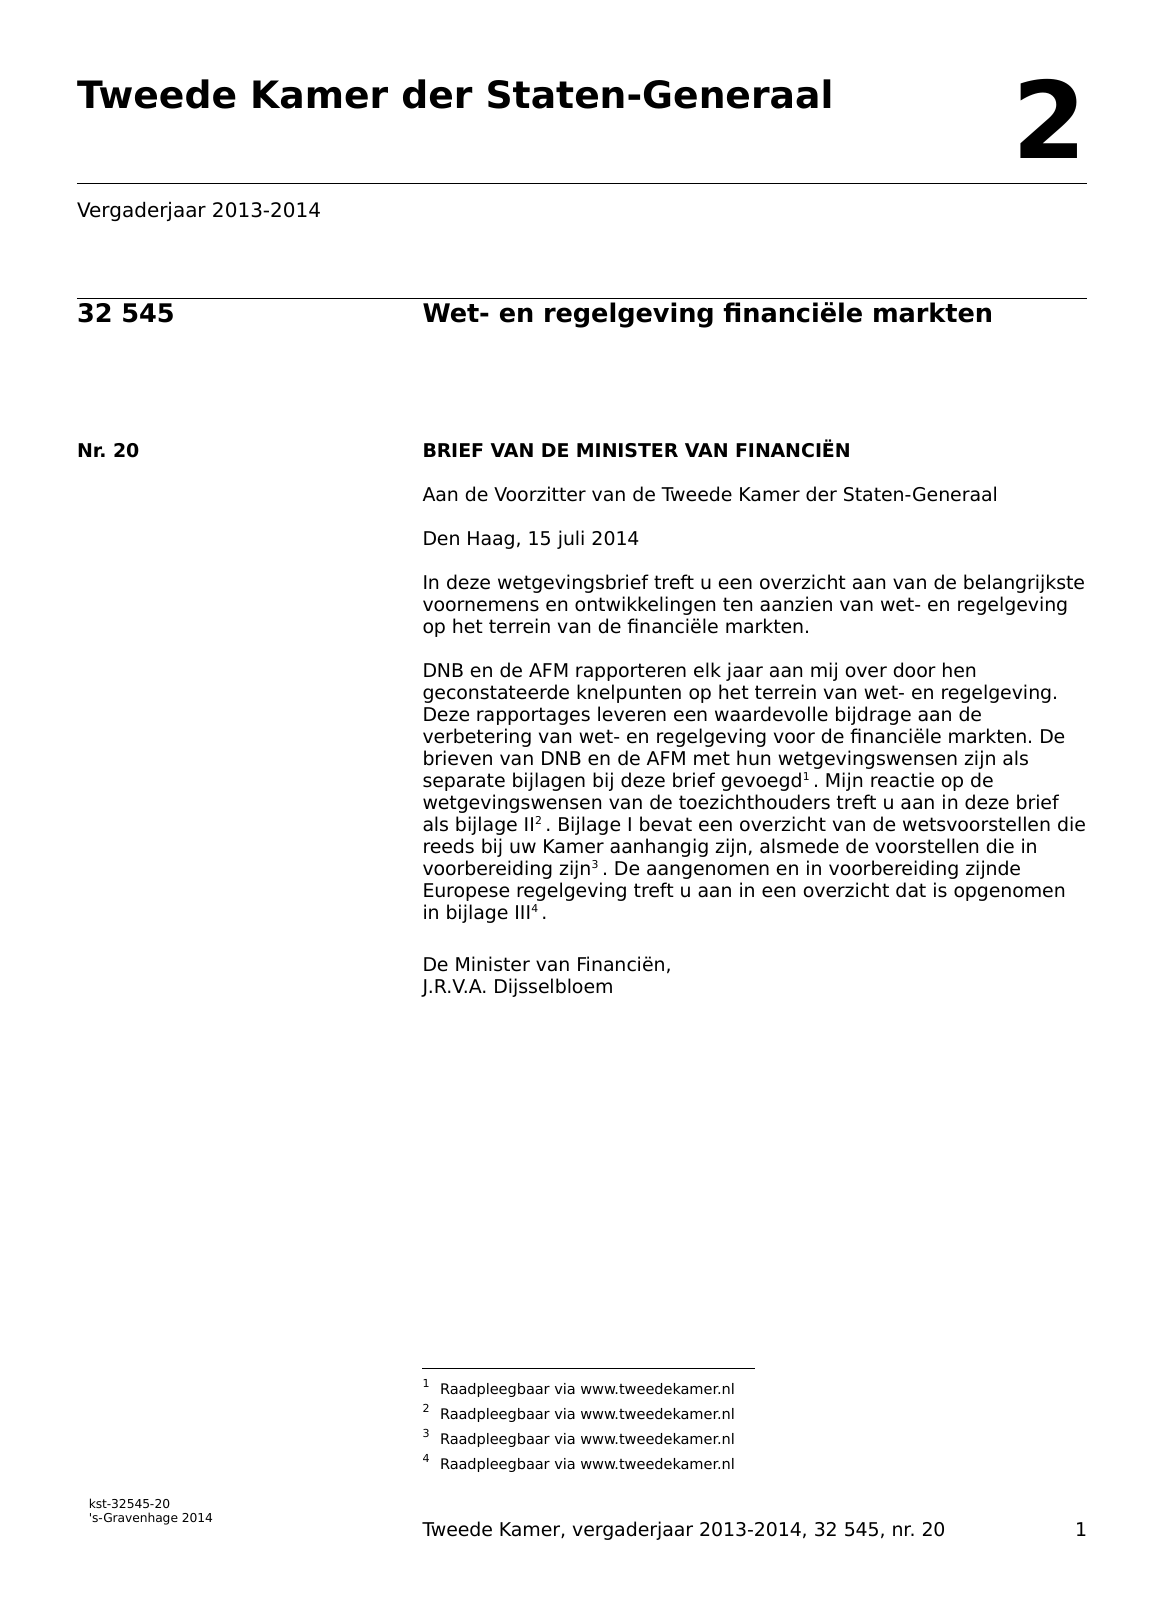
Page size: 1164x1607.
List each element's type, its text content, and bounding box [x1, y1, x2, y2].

table_header 2 [886, 59, 1087, 183]
text 's-Gravenhage 2014 [88, 1511, 323, 1525]
table_header Tweede Kamer der Staten-Generaal [77, 59, 886, 183]
subtitle Nr. 20 BRIEF VAN DE MINISTER VAN FINANCIËN [77, 440, 1087, 462]
text De Minister van Financiën, J.R.V.A. Dijsselbloem [422, 954, 1087, 998]
text Raadpleegbaar via www.tweedekamer.nl [422, 1377, 1087, 1399]
text DNB en de AFM rapporteren elk jaar aan mij over door hen geconstateerde knelpunten op het terrein van wet- en regelgeving. Deze rapportages leveren een waardevolle bijdrage aan de verbetering van wet- en regelgeving voor de financiële markten. De brieven van DNB en de AFM met hun wetgevingswensen zijn als separate bijlagen bij deze brief gevoegd. Mijn reactie op de wetgevingswensen van de toezichthouders treft u aan in deze brief als bijlage II. Bijlage I bevat een overzicht van de wetsvoorstellen die reeds bij uw Kamer aanhangig zijn, alsmede de voorstellen die in voorbereiding zijn. De aangenomen en in voorbereiding zijnde Europese regelgeving treft u aan in een overzicht dat is opgenomen in bijlage III. [422, 660, 1087, 924]
text In deze wetgevingsbrief treft u een overzicht aan van de belangrijkste voornemens en ontwikkelingen ten aanzien van wet- en regelgeving op het terrein van de financiële markten. [422, 572, 1087, 638]
text Raadpleegbaar via www.tweedekamer.nl [422, 1427, 1087, 1449]
text Raadpleegbaar via www.tweedekamer.nl [422, 1402, 1087, 1424]
table_cell Vergaderjaar 2013-2014 [77, 184, 1087, 298]
subtitle 32 545 Wet- en regelgeving financiële markten [77, 299, 1087, 329]
text Aan de Voorzitter van de Tweede Kamer der Staten-Generaal [422, 484, 1087, 506]
text Den Haag, 15 juli 2014 [422, 528, 1087, 550]
text kst-32545-20 [88, 1497, 323, 1511]
text Raadpleegbaar via www.tweedekamer.nl [422, 1452, 1087, 1474]
